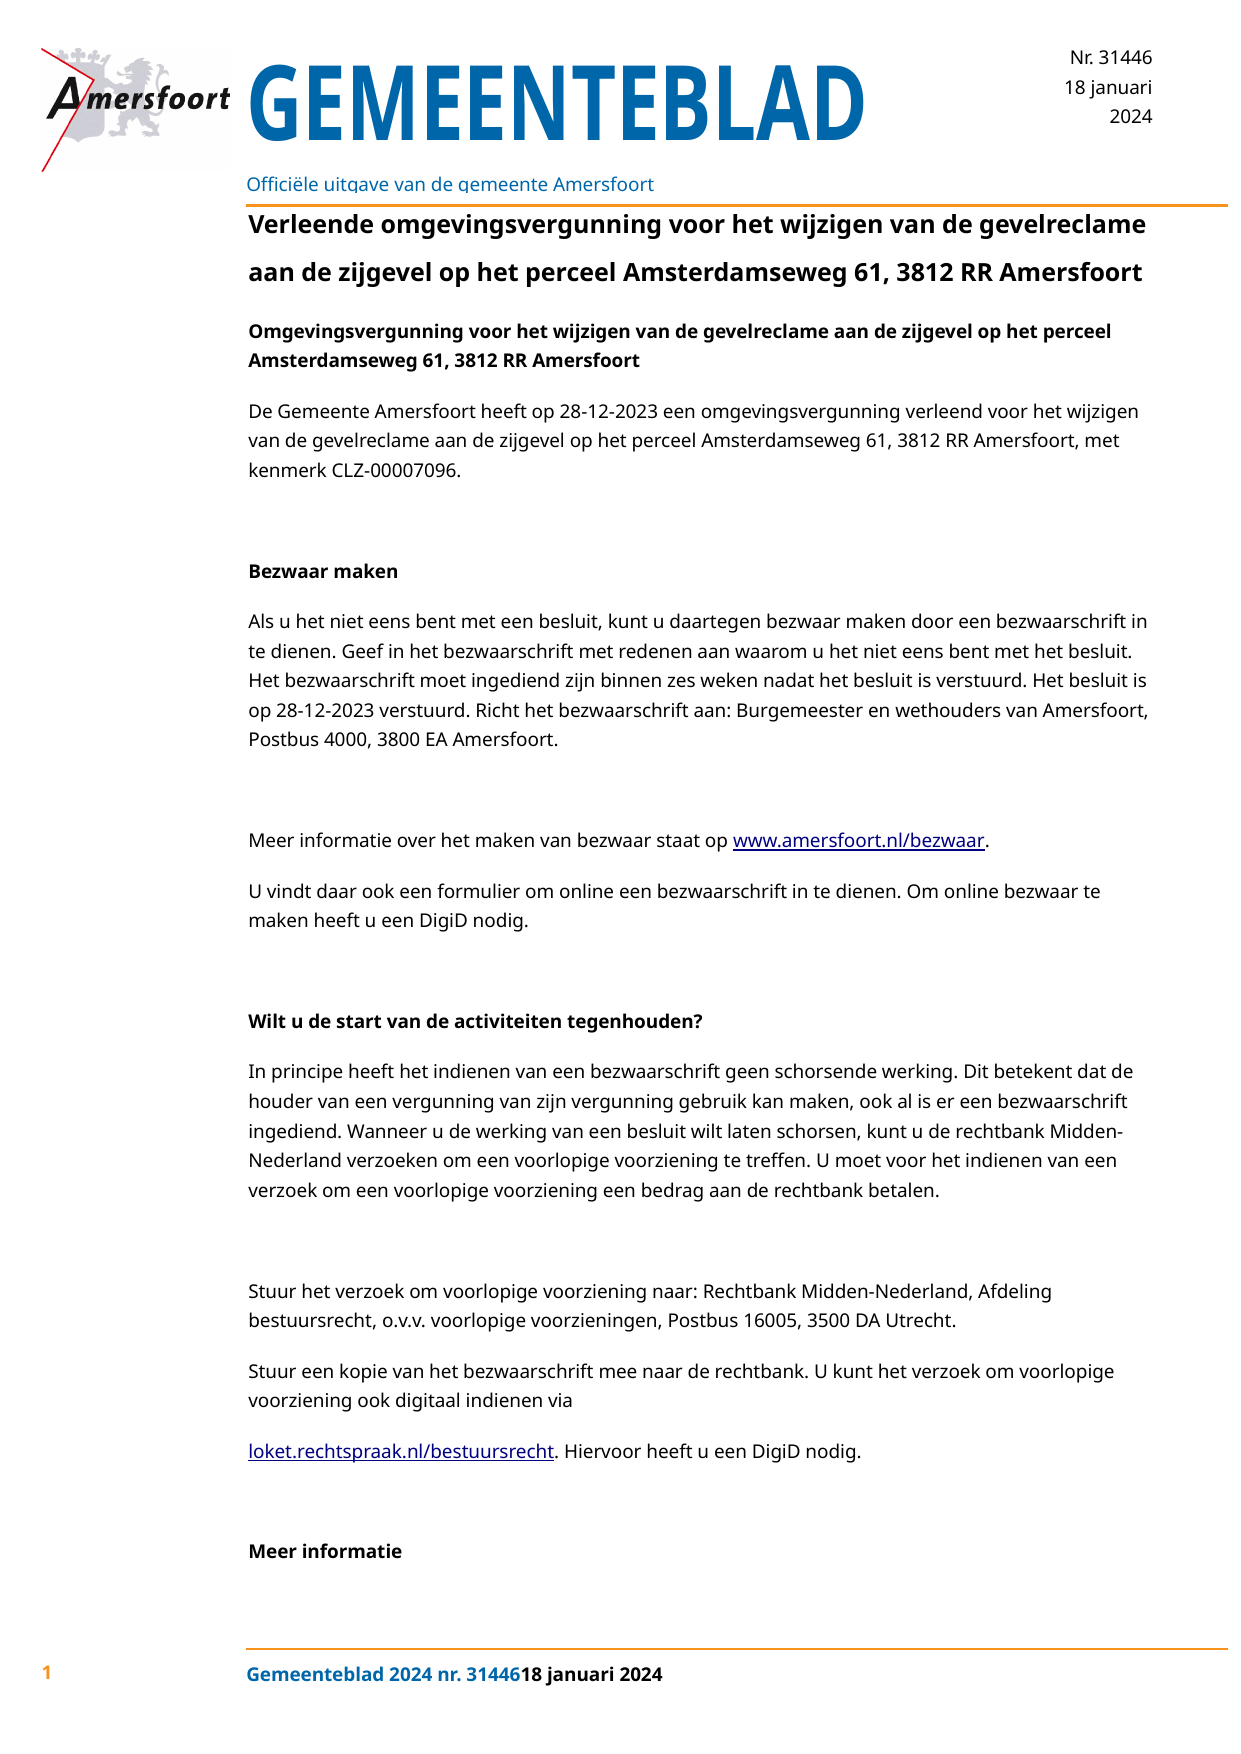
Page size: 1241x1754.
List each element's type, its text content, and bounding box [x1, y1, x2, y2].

text U vindt daar ook een formulier om online een bezwaarschrift in te dienen. Om online bezwaar te maken heeft u een DigiD nodig. [248, 878, 1152, 933]
text Meer informatie over het maken van bezwaar staat op www.amersfoort.nl/bezwaar. [248, 827, 1152, 853]
text In principe heeft het indienen van een bezwaarschrift geen schorsende werking. Dit betekent dat de houder van een vergunning van zijn vergunning gebruik kan maken, ook al is er een bezwaarschrift ingediend. Wanneer u de werking van een besluit wilt laten schorsen, kunt u de rechtbank Midden-Nederland verzoeken om een voorlopige voorziening te treffen. U moet voor het indienen van een verzoek om een voorlopige voorziening een bedrag aan de rechtbank betalen. [248, 1059, 1152, 1203]
picture [41, 47, 231, 172]
text De Gemeente Amersfoort heeft op 28-12-2023 een omgevingsvergunning verleend voor het wijzigen van de gevelreclame aan de zijgevel op het perceel Amsterdamseweg 61, 3812 RR Amersfoort, met kenmerk CLZ-00007096. [248, 398, 1152, 483]
text Verleende omgevingsvergunning voor het wijzigen van de gevelreclame aan de zijgevel op het perceel Amsterdamseweg 61, 3812 RR Amersfoort [248, 207, 1152, 288]
text Stuur het verzoek om voorlopige voorziening naar: Rechtbank Midden-Nederland, Afdeling bestuursrecht, o.v.v. voorlopige voorzieningen, Postbus 16005, 3500 DA Utrecht. [248, 1278, 1152, 1333]
text Meer informatie [248, 1539, 1152, 1564]
text Bezwaar maken [248, 558, 1152, 584]
text Omgevingsvergunning voor het wijzigen van de gevelreclame aan de zijgevel op het perceel Amsterdamseweg 61, 3812 RR Amersfoort [248, 318, 1152, 373]
text Stuur een kopie van het bezwaarschrift mee naar de rechtbank. U kunt het verzoek om voorlopige voorziening ook digitaal indienen via [248, 1358, 1152, 1413]
text loket.rechtspraak.nl/bestuursrecht. Hiervoor heeft u een DigiD nodig. [248, 1438, 1152, 1464]
text Wilt u de start van de activiteiten tegenhouden? [248, 1008, 1152, 1034]
text Als u het niet eens bent met een besluit, kunt u daartegen bezwaar maken door een bezwaarschrift in te dienen. Geef in het bezwaarschrift met redenen aan waarom u het niet eens bent met het besluit. Het bezwaarschrift moet ingediend zijn binnen zes weken nadat het besluit is verstuurd. Het besluit is op 28-12-2023 verstuurd. Richt het bezwaarschrift aan: Burgemeester en wethouders van Amersfoort, Postbus 4000, 3800 EA Amersfoort. [248, 608, 1152, 752]
